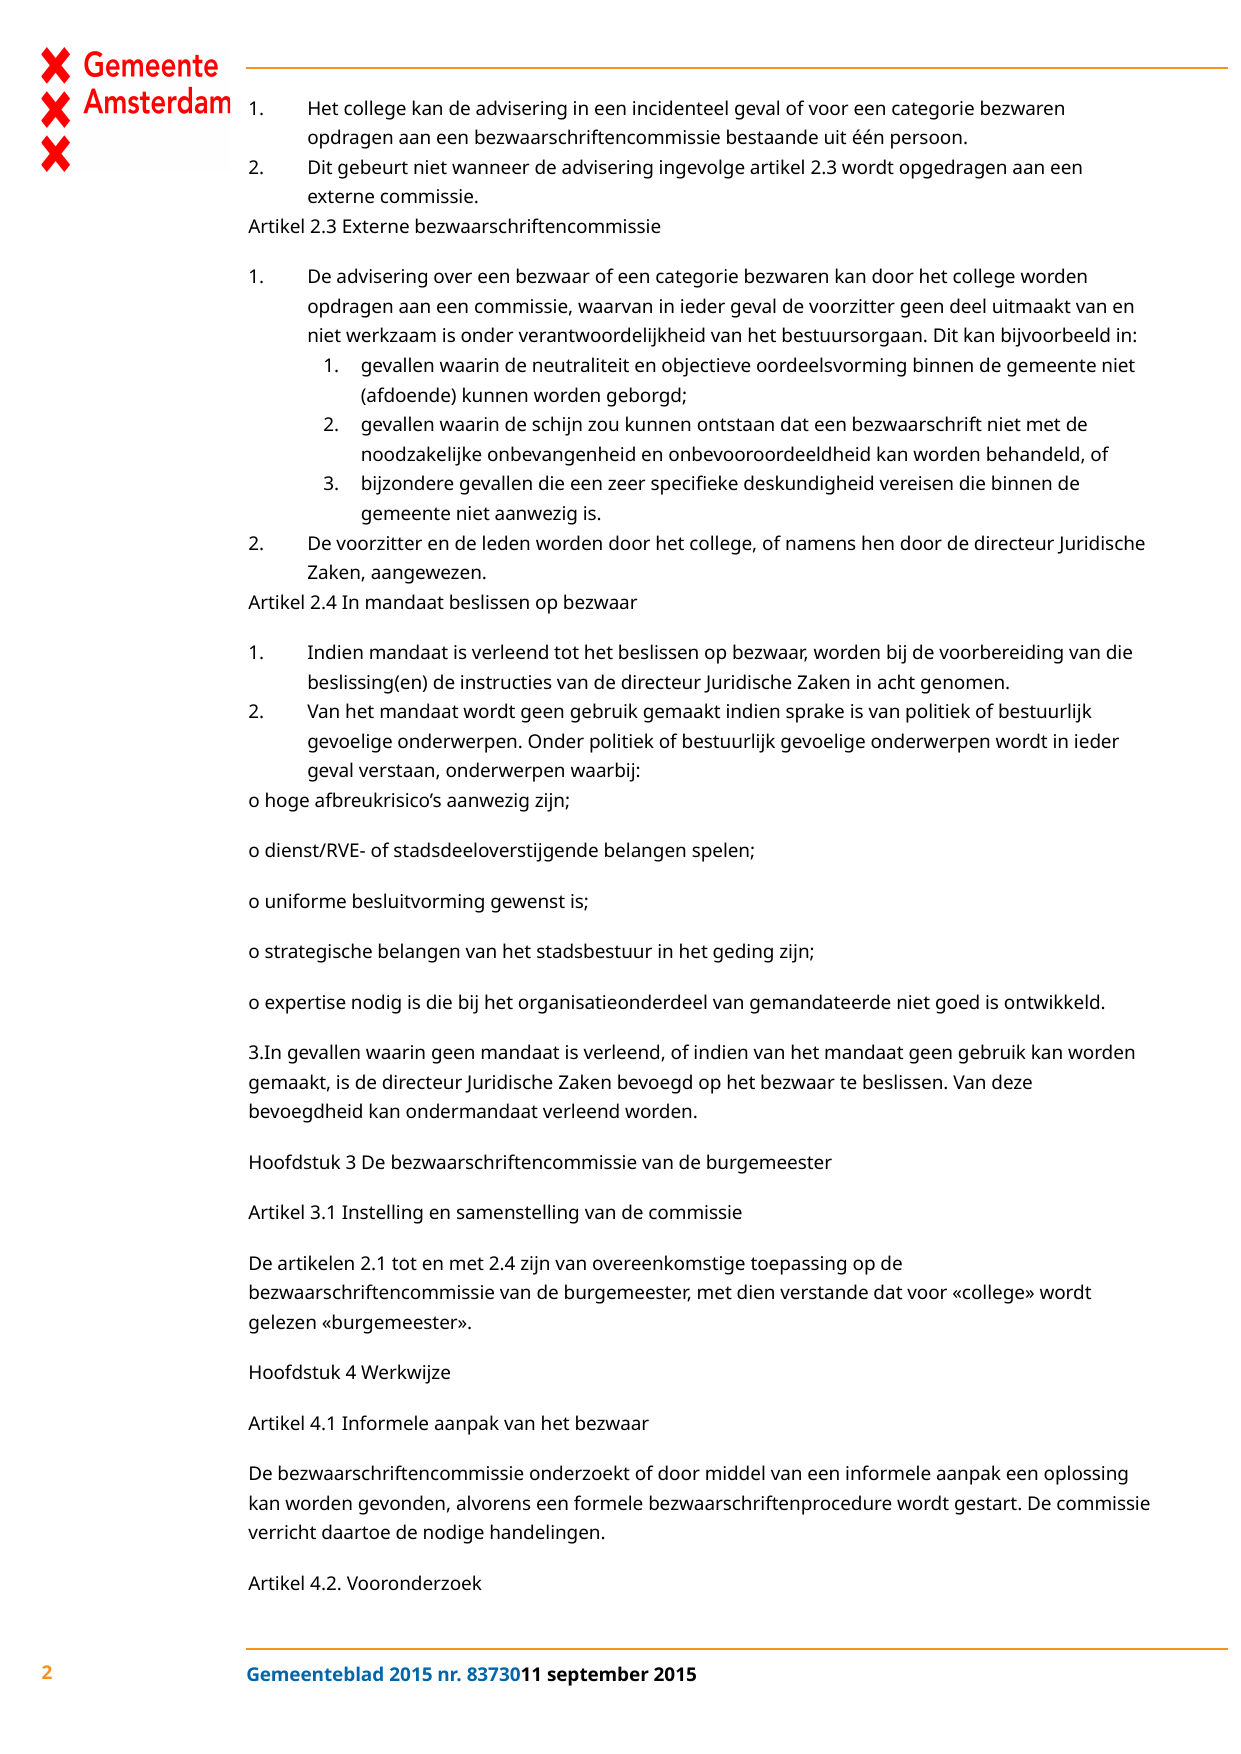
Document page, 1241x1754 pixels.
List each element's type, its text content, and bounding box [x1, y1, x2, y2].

list bijzondere gevallen die een zeer specifieke deskundigheid vereisen die binnen de gemeente niet aanwezig is. [323, 471, 1152, 526]
list gevallen waarin de neutraliteit en objectieve oordeelsvorming binnen de gemeente niet (afdoende) kunnen worden geborgd; [323, 352, 1152, 408]
text o expertise nodig is die bij het organisatieonderdeel van gemandateerde niet goed is ontwikkeld. [248, 989, 1152, 1015]
text 3.In gevallen waarin geen mandaat is verleend, of indien van het mandaat geen gebruik kan worden gemaakt, is de directeur Juridische Zaken bevoegd op het bezwaar te beslissen. Van deze bevoegdheid kan ondermandaat verleend worden. [248, 1039, 1152, 1124]
text o hoge afbreukrisico’s aanwezig zijn; [248, 787, 1152, 813]
text Artikel 4.2. Vooronderzoek [248, 1570, 1152, 1596]
text Artikel 3.1 Instelling en samenstelling van de commissie [248, 1199, 1152, 1225]
list Het college kan de advisering in een incidenteel geval of voor een categorie bezwaren opdragen aan een bezwaarschriftencommissie bestaande uit één persoon. [248, 95, 1152, 150]
text Artikel 2.4 In mandaat beslissen op bezwaar [248, 589, 1152, 615]
text De bezwaarschriftencommissie onderzoekt of door middel van een informele aanpak een oplossing kan worden gevonden, alvorens een formele bezwaarschriftenprocedure wordt gestart. De commissie verricht daartoe de nodige handelingen. [248, 1460, 1152, 1545]
text Hoofdstuk 4 Werkwijze [248, 1359, 1152, 1385]
list Indien mandaat is verleend tot het beslissen op bezwaar, worden bij de voorbereiding van die beslissing(en) de instructies van de directeur Juridische Zaken in acht genomen. [248, 639, 1152, 695]
text Artikel 2.3 Externe bezwaarschriftencommissie [248, 213, 1152, 239]
text o strategische belangen van het stadsbestuur in het geding zijn; [248, 938, 1152, 964]
text o uniforme besluitvorming gewenst is; [248, 888, 1152, 914]
list Van het mandaat wordt geen gebruik gemaakt indien sprake is van politiek of bestuurlijk gevoelige onderwerpen. Onder politiek of bestuurlijk gevoelige onderwerpen wordt in ieder geval verstaan, onderwerpen waarbij: [248, 698, 1152, 783]
text Artikel 4.1 Informele aanpak van het bezwaar [248, 1410, 1152, 1436]
list Dit gebeurt niet wanneer de advisering ingevolge artikel 2.3 wordt opgedragen aan een externe commissie. [248, 154, 1152, 209]
text Hoofdstuk 3 De bezwaarschriftencommissie van de burgemeester [248, 1149, 1152, 1175]
text De artikelen 2.1 tot en met 2.4 zijn van overeenkomstige toepassing op de bezwaarschriftencommissie van de burgemeester, met dien verstande dat voor «college» wordt gelezen «burgemeester». [248, 1250, 1152, 1335]
list gevallen waarin de schijn zou kunnen ontstaan dat een bezwaarschrift niet met de noodzakelijke onbevangenheid en onbevooroordeeldheid kan worden behandeld, of [323, 411, 1152, 467]
list De advisering over een bezwaar of een categorie bezwaren kan door het college worden opdragen aan een commissie, waarvan in ieder geval de voorzitter geen deel uitmaakt van en niet werkzaam is onder verantwoordelijkheid van het bestuursorgaan. Dit kan bijvoorbeeld in: [248, 263, 1152, 348]
picture [41, 47, 231, 172]
text o dienst/RVE- of stadsdeeloverstijgende belangen spelen; [248, 838, 1152, 863]
list De voorzitter en de leden worden door het college, of namens hen door de directeur Juridische Zaken, aangewezen. [248, 530, 1152, 585]
